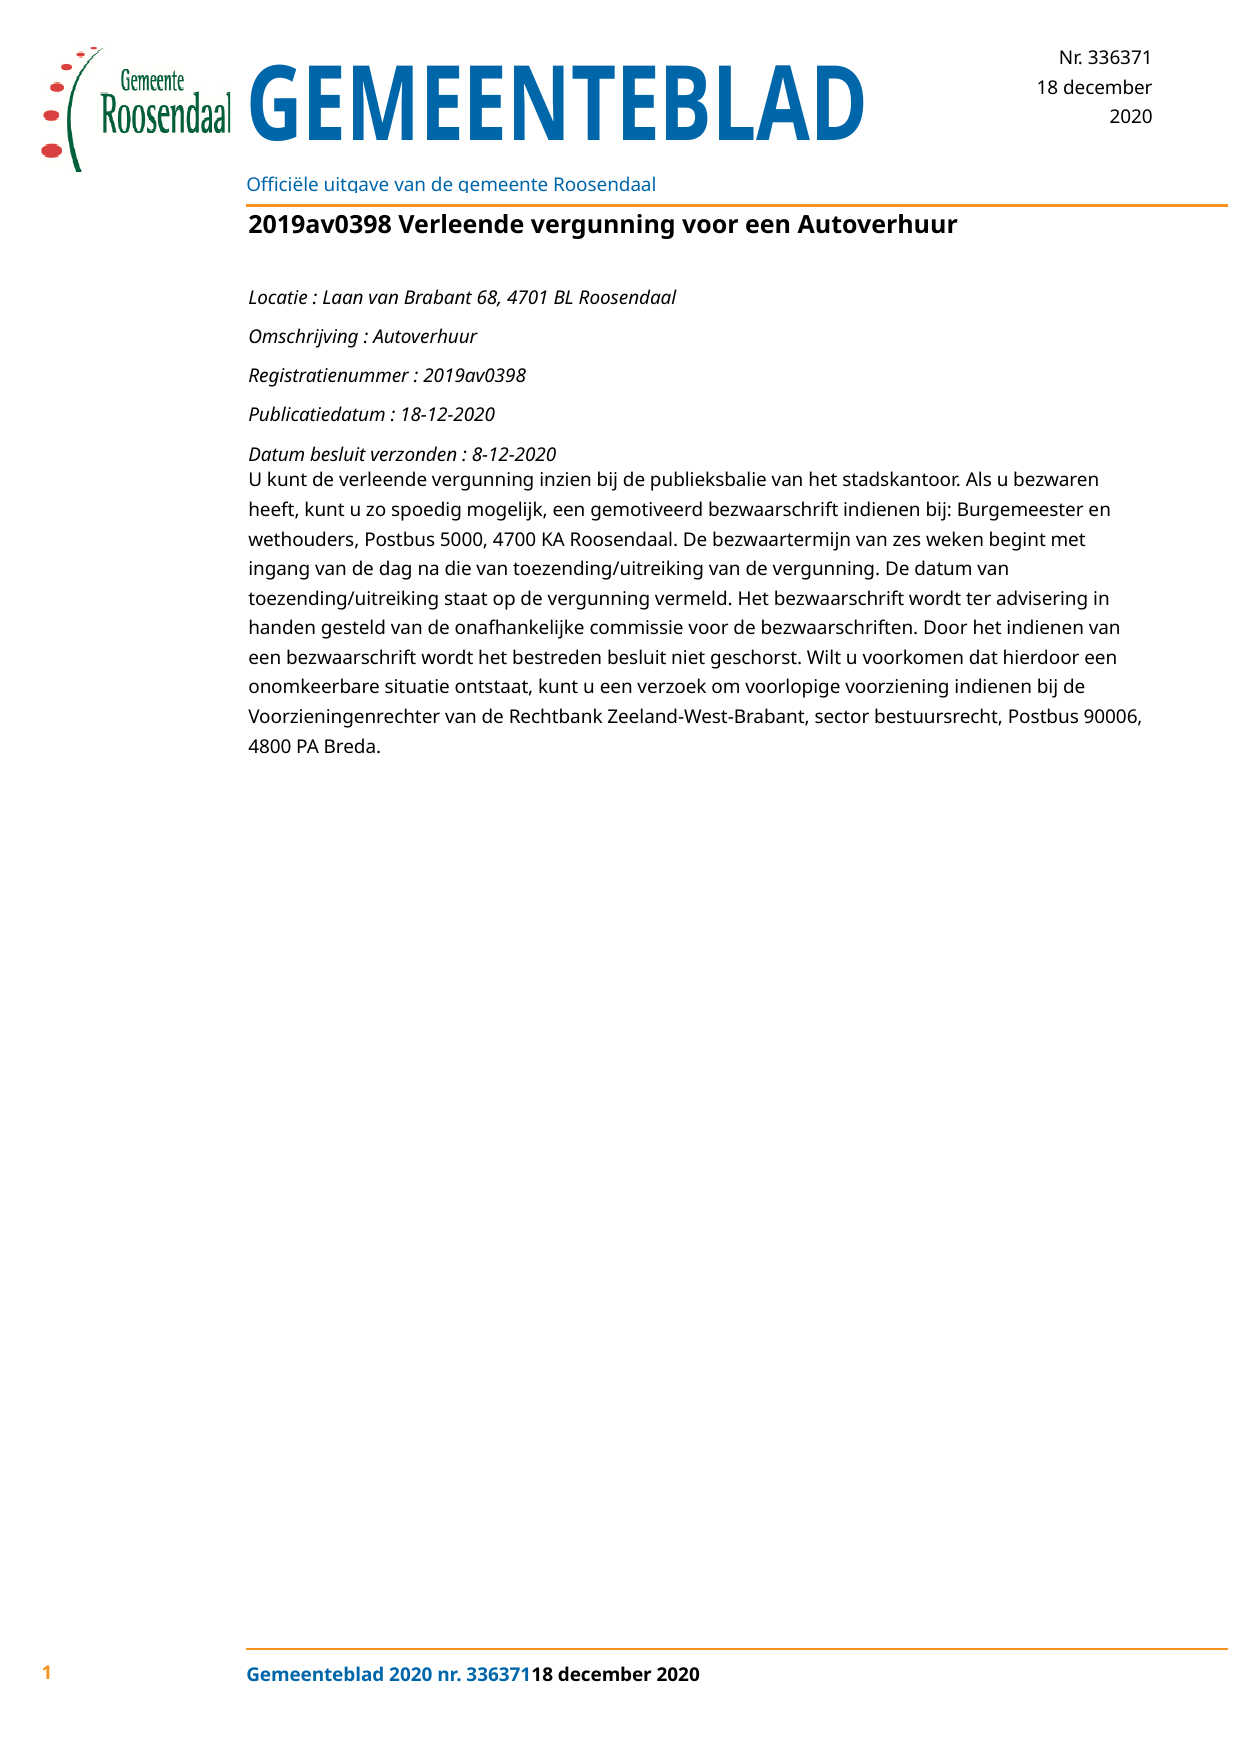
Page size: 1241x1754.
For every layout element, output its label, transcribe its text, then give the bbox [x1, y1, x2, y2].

text Registratienummer : 2019av0398 [248, 362, 1152, 388]
text Publicatiedatum : 18-12-2020 [248, 402, 1152, 427]
picture [41, 47, 231, 172]
text 2019av0398 Verleende vergunning voor een Autoverhuur [248, 207, 1152, 241]
text Datum besluit verzonden : 8-12-2020 [248, 441, 1152, 467]
text U kunt de verleende vergunning inzien bij de publieksbalie van het stadskantoor. Als u bezwaren heeft, kunt u zo spoedig mogelijk, een gemotiveerd bezwaarschrift indienen bij: Burgemeester en wethouders, Postbus 5000, 4700 KA Roosendaal. De bezwaartermijn van zes weken begint met ingang van de dag na die van toezending/uitreiking van de vergunning. De datum van toezending/uitreiking staat op de vergunning vermeld. Het bezwaarschrift wordt ter advisering in handen gesteld van de onafhankelijke commissie voor de bezwaarschriften. Door het indienen van een bezwaarschrift wordt het bestreden besluit niet geschorst. Wilt u voorkomen dat hierdoor een onomkeerbare situatie ontstaat, kunt u een verzoek om voorlopige voorziening indienen bij de Voorzieningenrechter van de Rechtbank Zeeland-West-Brabant, sector bestuursrecht, Postbus 90006, 4800 PA Breda. [248, 467, 1152, 759]
text Locatie : Laan van Brabant 68, 4701 BL Roosendaal [248, 284, 1152, 309]
text Omschrijving : Autoverhuur [248, 323, 1152, 349]
